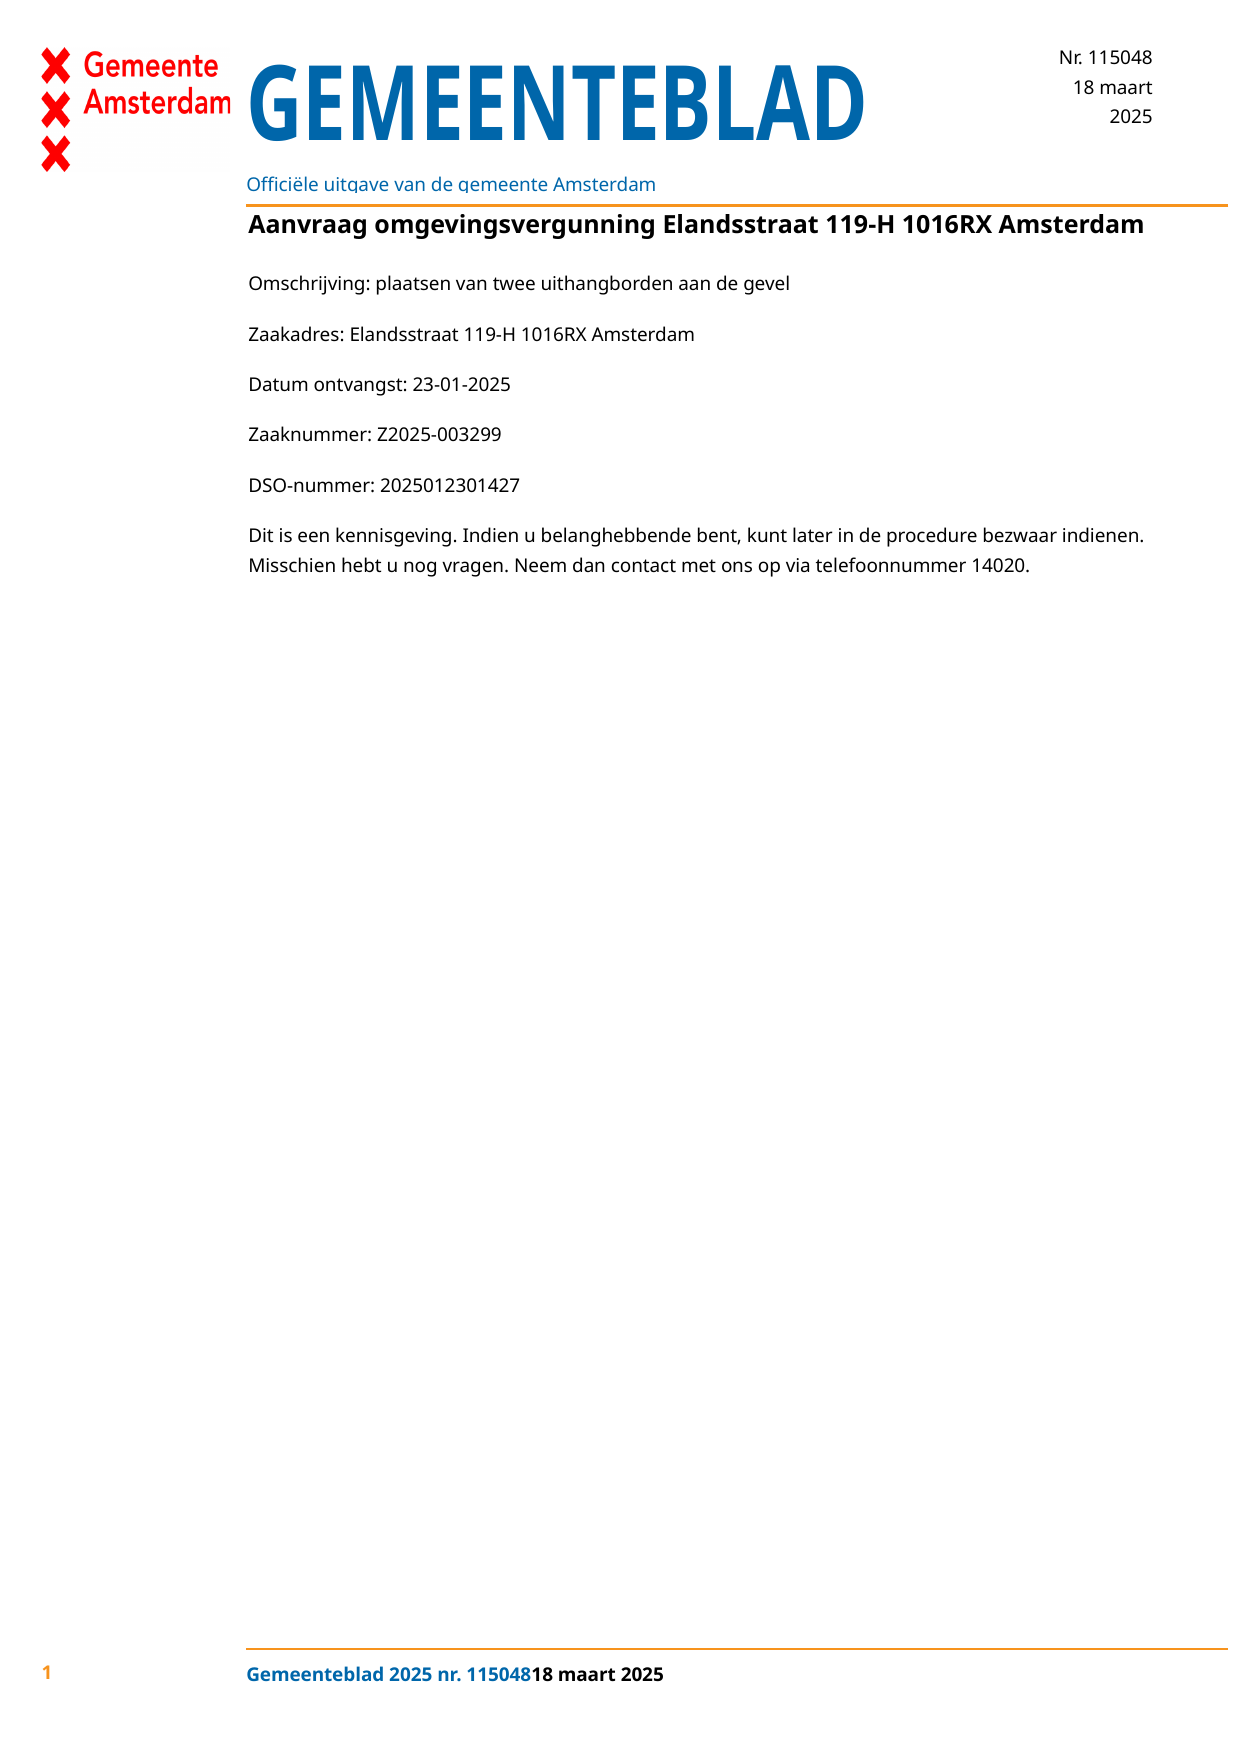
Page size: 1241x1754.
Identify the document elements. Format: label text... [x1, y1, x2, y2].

picture [41, 47, 231, 172]
text Zaakadres: Elandsstraat 119-H 1016RX Amsterdam [248, 321, 1152, 346]
text DSO-nummer: 2025012301427 [248, 472, 1152, 498]
text Zaaknummer: Z2025-003299 [248, 422, 1152, 447]
text Aanvraag omgevingsvergunning Elandsstraat 119-H 1016RX Amsterdam [248, 207, 1152, 241]
text Datum ontvangst: 23-01-2025 [248, 371, 1152, 397]
text Omschrijving: plaatsen van twee uithangborden aan de gevel [248, 270, 1152, 296]
text Dit is een kennisgeving. Indien u belanghebbende bent, kunt later in de procedure bezwaar indienen. Misschien hebt u nog vragen. Neem dan contact met ons op via telefoonnummer 14020. [248, 522, 1152, 578]
